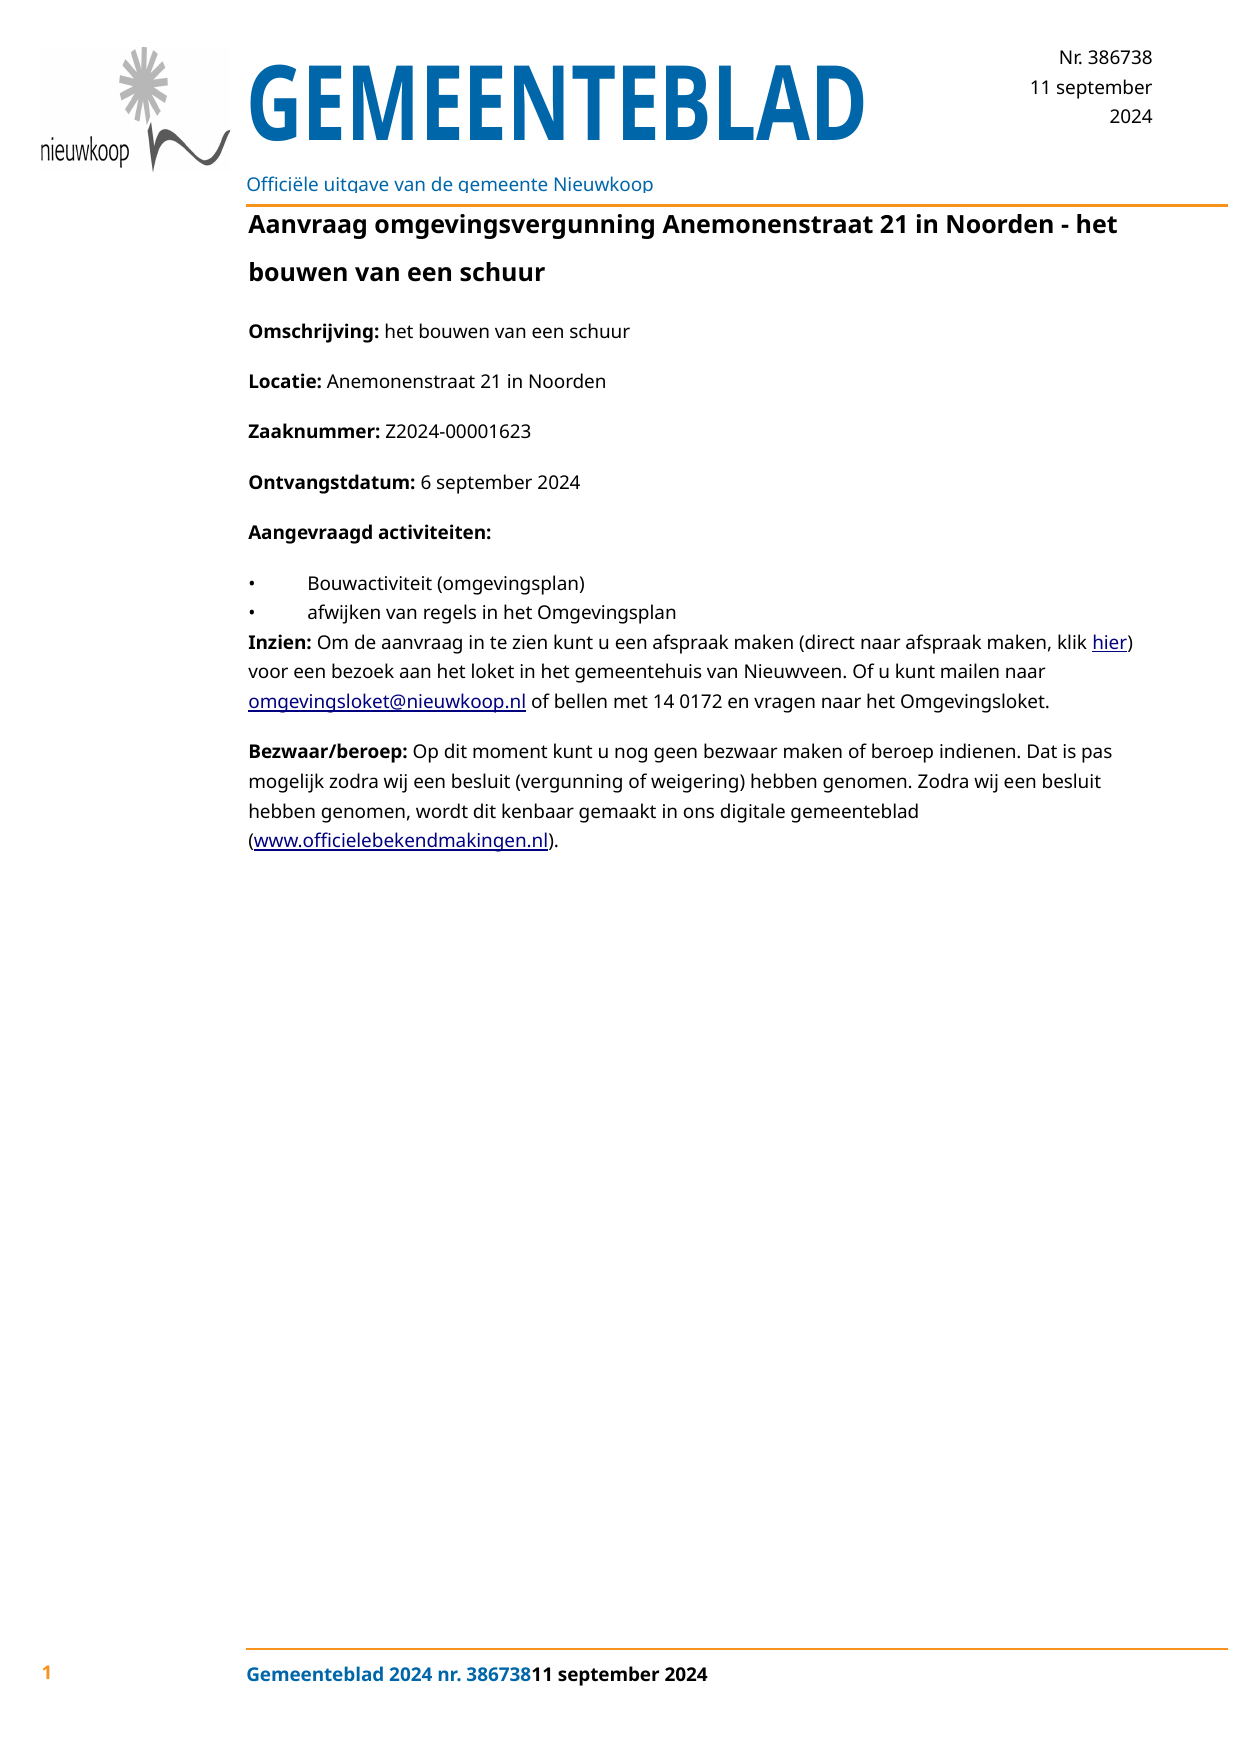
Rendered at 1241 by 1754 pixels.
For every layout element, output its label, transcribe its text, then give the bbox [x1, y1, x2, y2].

text Aanvraag omgevingsvergunning Anemonenstraat 21 in Noorden - het bouwen van een schuur [248, 207, 1152, 288]
text Aangevraagd activiteiten: [248, 519, 1152, 545]
text Locatie: Anemonenstraat 21 in Noorden [248, 368, 1152, 394]
text Bezwaar/beroep: Op dit moment kunt u nog geen bezwaar maken of beroep indienen. Dat is pas mogelijk zodra wij een besluit (vergunning of weigering) hebben genomen. Zodra wij een besluit hebben genomen, wordt dit kenbaar gemaakt in ons digitale gemeenteblad (www.officielebekendmakingen.nl). [248, 739, 1152, 853]
list Bouwactiviteit (omgevingsplan) [248, 570, 1152, 596]
picture [41, 47, 231, 172]
list afwijken van regels in het Omgevingsplan [248, 599, 1152, 625]
text Ontvangstdatum: 6 september 2024 [248, 469, 1152, 495]
text Omschrijving: het bouwen van een schuur [248, 318, 1152, 344]
text Zaaknummer: Z2024-00001623 [248, 419, 1152, 444]
text Inzien: Om de aanvraag in te zien kunt u een afspraak maken (direct naar afspraak maken, klik hier) voor een bezoek aan het loket in het gemeentehuis van Nieuwveen. Of u kunt mailen naar omgevingsloket@nieuwkoop.nl of bellen met 14 0172 en vragen naar het Omgevingsloket. [248, 629, 1152, 714]
